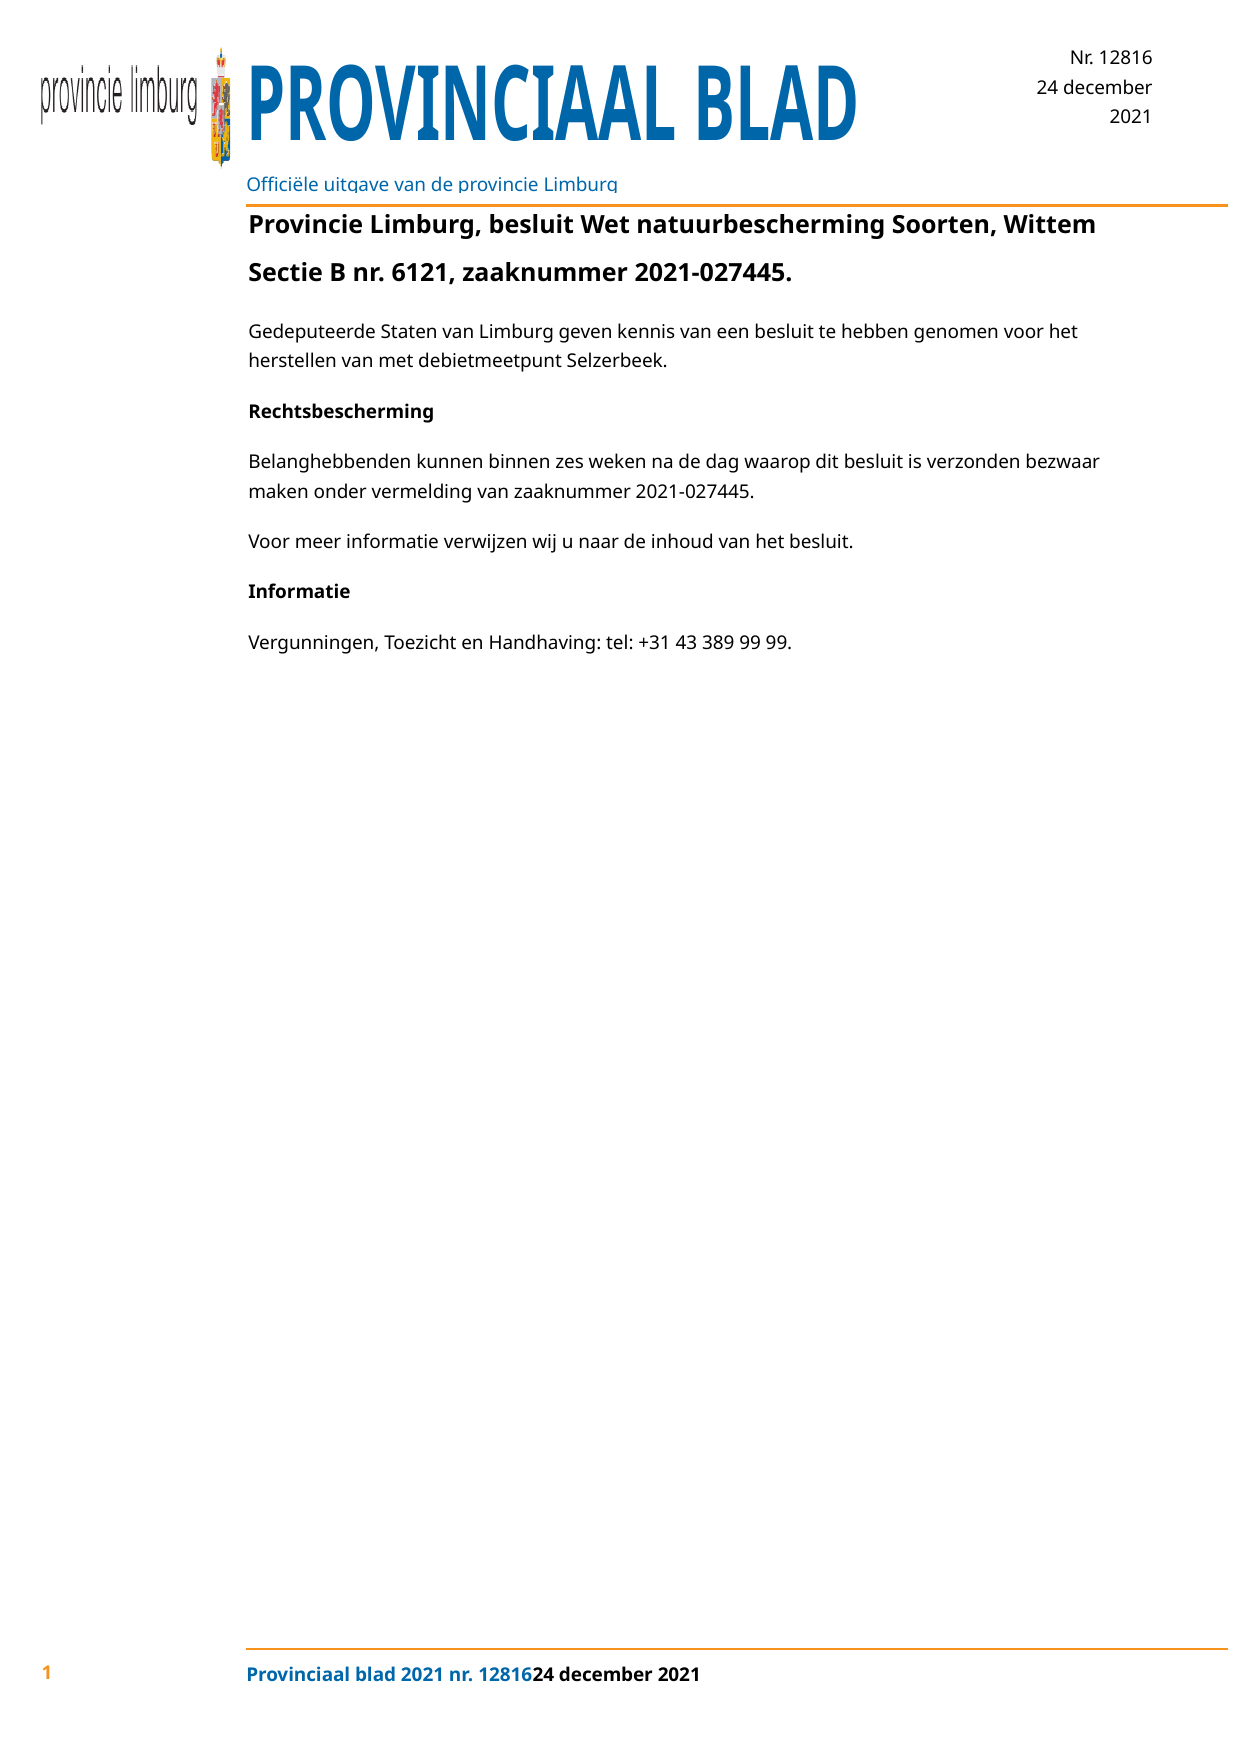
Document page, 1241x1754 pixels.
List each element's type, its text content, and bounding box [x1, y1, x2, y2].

text Voor meer informatie verwijzen wij u naar de inhoud van het besluit. [248, 528, 1152, 554]
text Provincie Limburg, besluit Wet natuurbescherming Soorten, Wittem Sectie B nr. 6121, zaaknummer 2021-027445. [248, 207, 1152, 288]
text Gedeputeerde Staten van Limburg geven kennis van een besluit te hebben genomen voor het herstellen van met debietmeetpunt Selzerbeek. [248, 318, 1152, 373]
text Vergunningen, Toezicht en Handhaving: tel: +31 43 389 99 99. [248, 629, 1152, 655]
text Belanghebbenden kunnen binnen zes weken na de dag waarop dit besluit is verzonden bezwaar maken onder vermelding van zaaknummer 2021-027445. [248, 448, 1152, 504]
picture [41, 47, 231, 172]
text Rechtsbescherming [248, 398, 1152, 424]
text Informatie [248, 579, 1152, 604]
